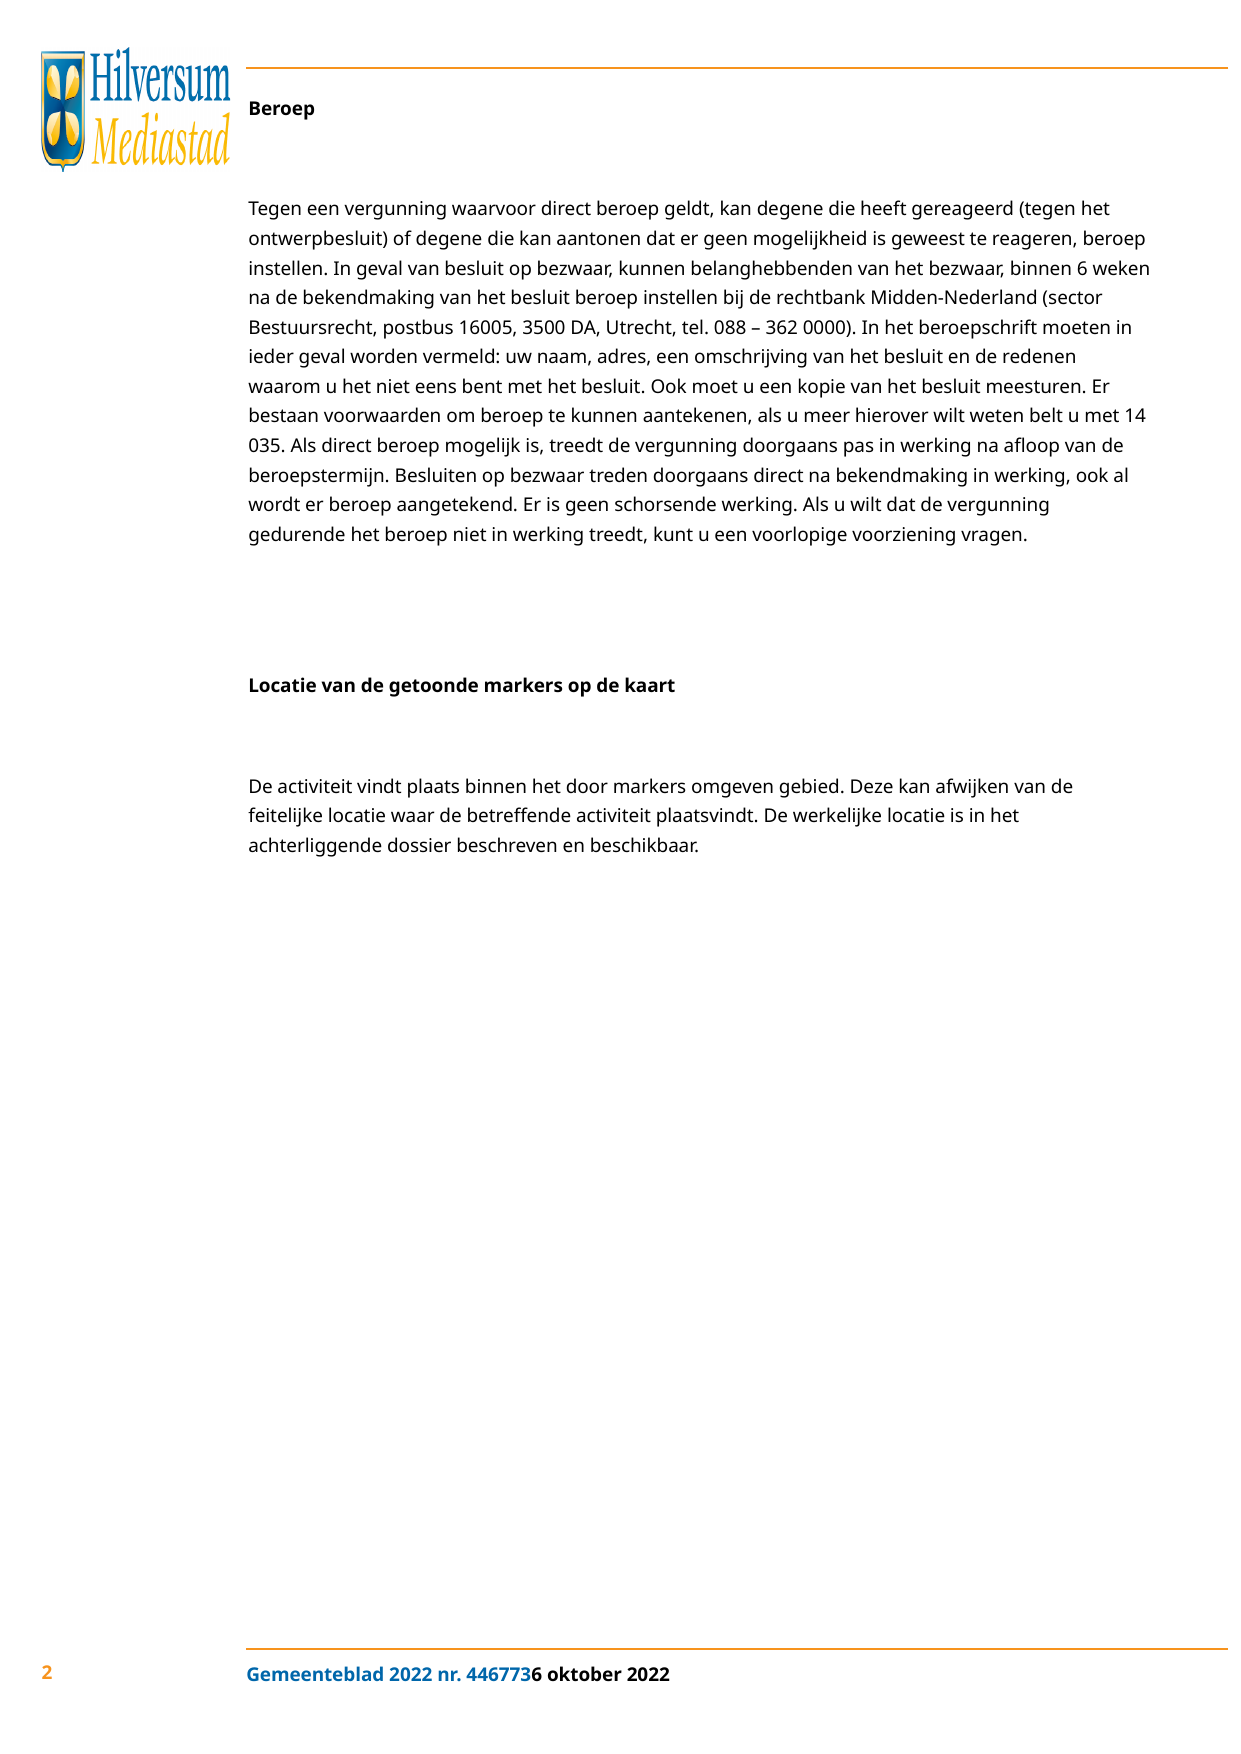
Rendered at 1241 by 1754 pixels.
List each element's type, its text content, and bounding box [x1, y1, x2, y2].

text Beroep [248, 95, 1152, 121]
picture [41, 47, 231, 172]
text Locatie van de getoonde markers op de kaart [248, 672, 1152, 698]
text De activiteit vindt plaats binnen het door markers omgeven gebied. Deze kan afwijken van de feitelijke locatie waar de betreffende activiteit plaatsvindt. De werkelijke locatie is in het achterliggende dossier beschreven en beschikbaar. [248, 773, 1152, 858]
text Tegen een vergunning waarvoor direct beroep geldt, kan degene die heeft gereageerd (tegen het ontwerpbesluit) of degene die kan aantonen dat er geen mogelijkheid is geweest te reageren, beroep instellen. In geval van besluit op bezwaar, kunnen belanghebbenden van het bezwaar, binnen 6 weken na de bekendmaking van het besluit beroep instellen bij de rechtbank Midden-Nederland (sector Bestuursrecht, postbus 16005, 3500 DA, Utrecht, tel. 088 – 362 0000). In het beroepschrift moeten in ieder geval worden vermeld: uw naam, adres, een omschrijving van het besluit en de redenen waarom u het niet eens bent met het besluit. Ook moet u een kopie van het besluit meesturen. Er bestaan voorwaarden om beroep te kunnen aantekenen, als u meer hierover wilt weten belt u met 14 035. Als direct beroep mogelijk is, treedt de vergunning doorgaans pas in werking na afloop van de beroepstermijn. Besluiten op bezwaar treden doorgaans direct na bekendmaking in werking, ook al wordt er beroep aangetekend. Er is geen schorsende werking. Als u wilt dat de vergunning gedurende het beroep niet in werking treedt, kunt u een voorlopige voorziening vragen. [248, 196, 1152, 547]
